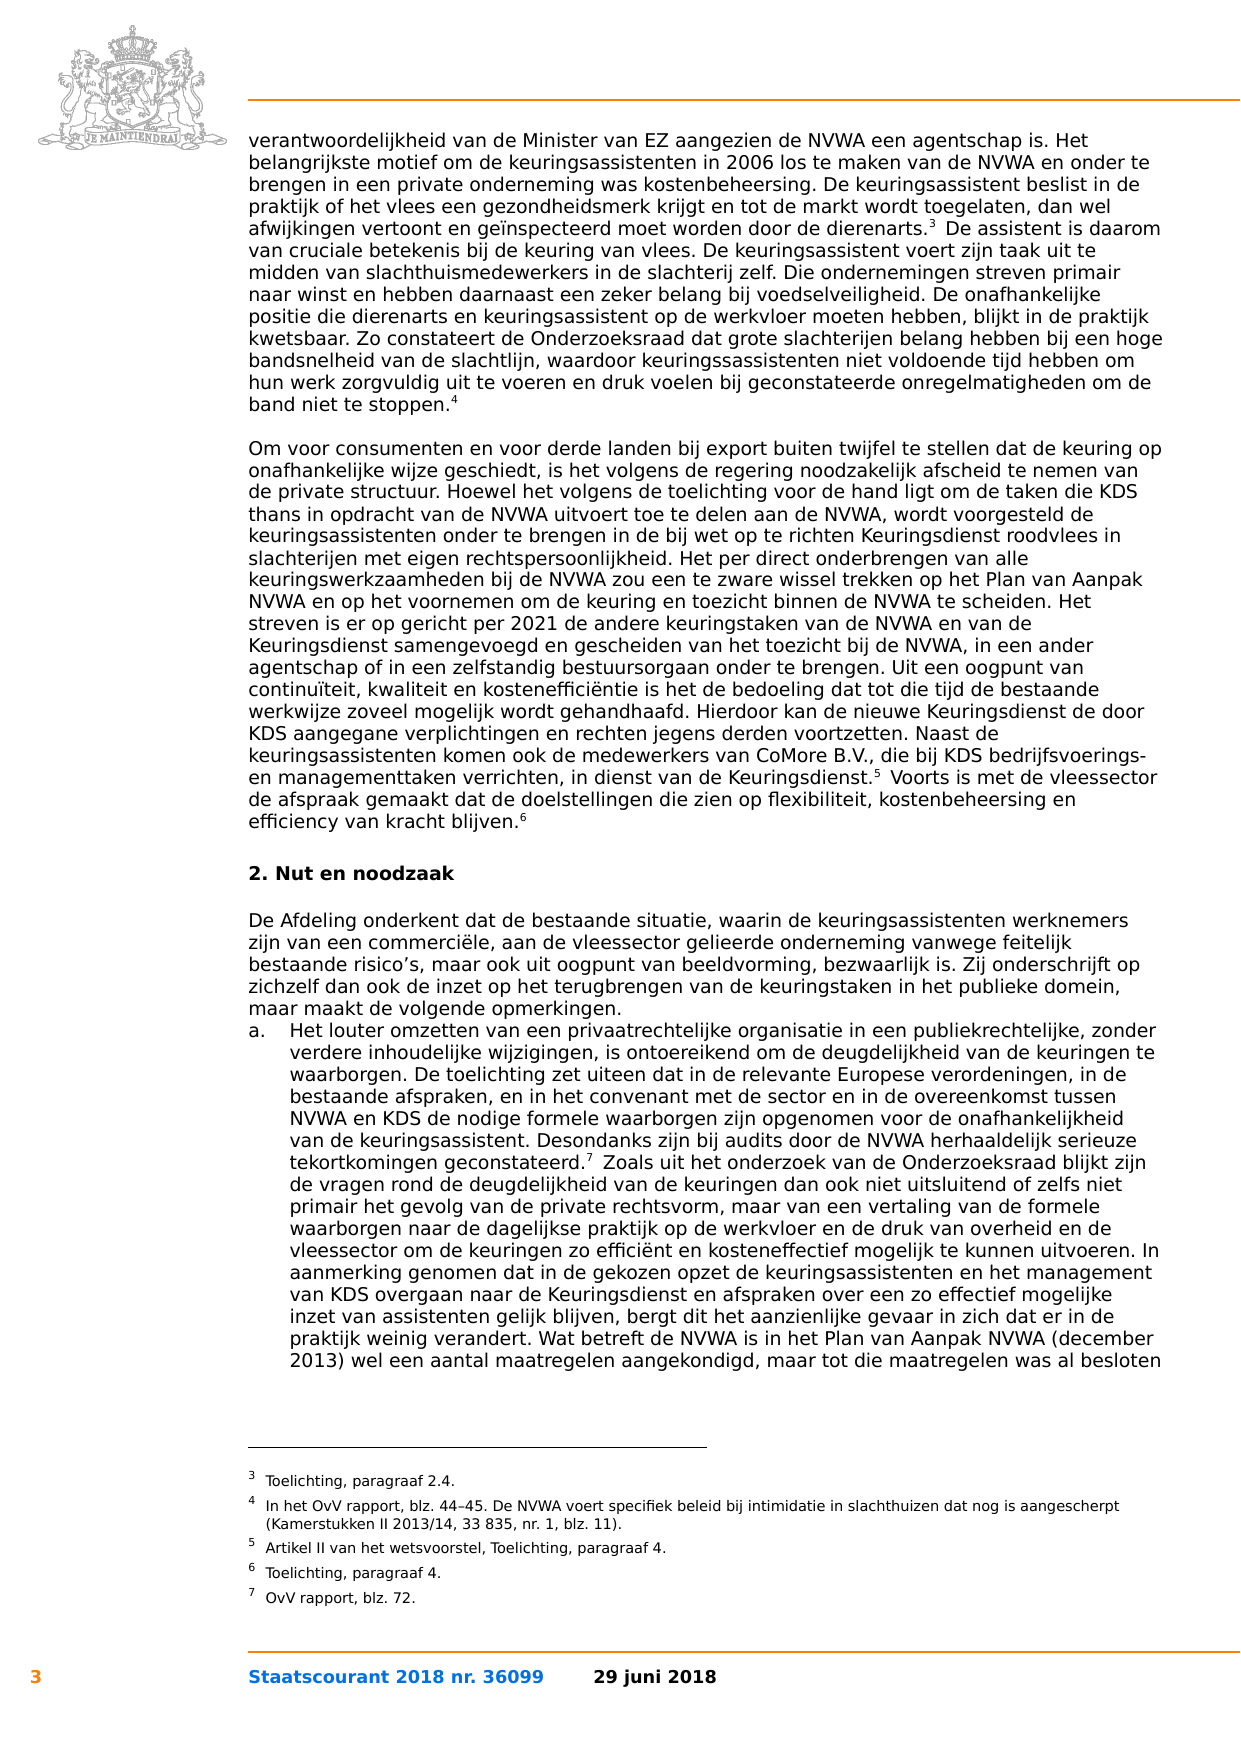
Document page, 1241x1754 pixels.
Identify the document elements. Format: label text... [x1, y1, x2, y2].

text Toelichting, paragraaf 4. [248, 1561, 1163, 1583]
text In het OvV rapport, blz. 44–45. De NVWA voert specifiek beleid bij intimidatie in slachthuizen dat nog is aangescherpt (Kamerstukken II 2013/14, 33 835, nr. 1, blz. 11). [248, 1494, 1163, 1533]
text OvV rapport, blz. 72. [248, 1586, 1163, 1608]
text a. Het louter omzetten van een privaatrechtelijke organisatie in een publiekrechtelijke, zonder verdere inhoudelijke wijzigingen, is ontoereikend om de deugdelijkheid van de keuringen te waarborgen. De toelichting zet uiteen dat in de relevante Europese verordeningen, in de bestaande afspraken, en in het convenant met de sector en in de overeenkomst tussen NVWA en KDS de nodige formele waarborgen zijn opgenomen voor de onafhankelijkheid van de keuringsassistent. Desondanks zijn bij audits door de NVWA herhaaldelijk serieuze tekortkomingen geconstateerd. Zoals uit het onderzoek van de Onderzoeksraad blijkt zijn de vragen rond de deugdelijkheid van de keuringen dan ook niet uitsluitend of zelfs niet primair het gevolg van de private rechtsvorm, maar van een vertaling van de formele waarborgen naar de dagelijkse praktijk op de werkvloer en de druk van overheid en de vleessector om de keuringen zo efficiënt en kosteneffectief mogelijk te kunnen uitvoeren. In aanmerking genomen dat in de gekozen opzet de keuringsassistenten en het management van KDS overgaan naar de Keuringsdienst en afspraken over een zo effectief mogelijke inzet van assistenten gelijk blijven, bergt dit het aanzienlijke gevaar in zich dat er in de praktijk weinig verandert. Wat betreft de NVWA is in het Plan van Aanpak NVWA (december 2013) wel een aantal maatregelen aangekondigd, maar tot die maatregelen was al besloten [248, 1020, 1163, 1372]
text Om voor consumenten en voor derde landen bij export buiten twijfel te stellen dat de keuring op onafhankelijke wijze geschiedt, is het volgens de regering noodzakelijk afscheid te nemen van de private structuur. Hoewel het volgens de toelichting voor de hand ligt om de taken die KDS thans in opdracht van de NVWA uitvoert toe te delen aan de NVWA, wordt voorgesteld de keuringsassistenten onder te brengen in de bij wet op te richten Keuringsdienst roodvlees in slachterijen met eigen rechtspersoonlijkheid. Het per direct onderbrengen van alle keuringswerkzaamheden bij de NVWA zou een te zware wissel trekken op het Plan van Aanpak NVWA en op het voornemen om de keuring en toezicht binnen de NVWA te scheiden. Het streven is er op gericht per 2021 de andere keuringstaken van de NVWA en van de Keuringsdienst samengevoegd en gescheiden van het toezicht bij de NVWA, in een ander agentschap of in een zelfstandig bestuursorgaan onder te brengen. Uit een oogpunt van continuïteit, kwaliteit en kostenefficiëntie is het de bedoeling dat tot die tijd de bestaande werkwijze zoveel mogelijk wordt gehandhaafd. Hierdoor kan de nieuwe Keuringsdienst de door KDS aangegane verplichtingen en rechten jegens derden voortzetten. Naast de keuringsassistenten komen ook de medewerkers van CoMore B.V., die bij KDS bedrijfsvoerings- en managementtaken verrichten, in dienst van de Keuringsdienst. Voorts is met de vleessector de afspraak gemaakt dat de doelstellingen die zien op flexibiliteit, kostenbeheersing en efficiency van kracht blijven. [248, 437, 1163, 833]
text De Afdeling onderkent dat de bestaande situatie, waarin de keuringsassistenten werknemers zijn van een commerciële, aan de vleessector gelieerde onderneming vanwege feitelijk bestaande risico’s, maar ook uit oogpunt van beeldvorming, bezwaarlijk is. Zij onderschrijft op zichzelf dan ook de inzet op het terugbrengen van de keuringstaken in het publieke domein, maar maakt de volgende opmerkingen. [248, 910, 1163, 1020]
subtitle 2. Nut en noodzaak [248, 863, 1163, 885]
text Toelichting, paragraaf 2.4. [248, 1469, 1163, 1491]
picture [38, 25, 227, 150]
text verantwoordelijkheid van de Minister van EZ aangezien de NVWA een agentschap is. Het belangrijkste motief om de keuringsassistenten in 2006 los te maken van de NVWA en onder te brengen in een private onderneming was kostenbeheersing. De keuringsassistent beslist in de praktijk of het vlees een gezondheidsmerk krijgt en tot de markt wordt toegelaten, dan wel afwijkingen vertoont en geïnspecteerd moet worden door de dierenarts. De assistent is daarom van cruciale betekenis bij de keuring van vlees. De keuringsassistent voert zijn taak uit te midden van slachthuismedewerkers in de slachterij zelf. Die ondernemingen streven primair naar winst en hebben daarnaast een zeker belang bij voedselveiligheid. De onafhankelijke positie die dierenarts en keuringsassistent op de werkvloer moeten hebben, blijkt in de praktijk kwetsbaar. Zo constateert de Onderzoeksraad dat grote slachterijen belang hebben bij een hoge bandsnelheid van de slachtlijn, waardoor keuringssassistenten niet voldoende tijd hebben om hun werk zorgvuldig uit te voeren en druk voelen bij geconstateerde onregelmatigheden om de band niet te stoppen. [248, 130, 1163, 416]
text Artikel II van het wetsvoorstel, Toelichting, paragraaf 4. [248, 1536, 1163, 1558]
